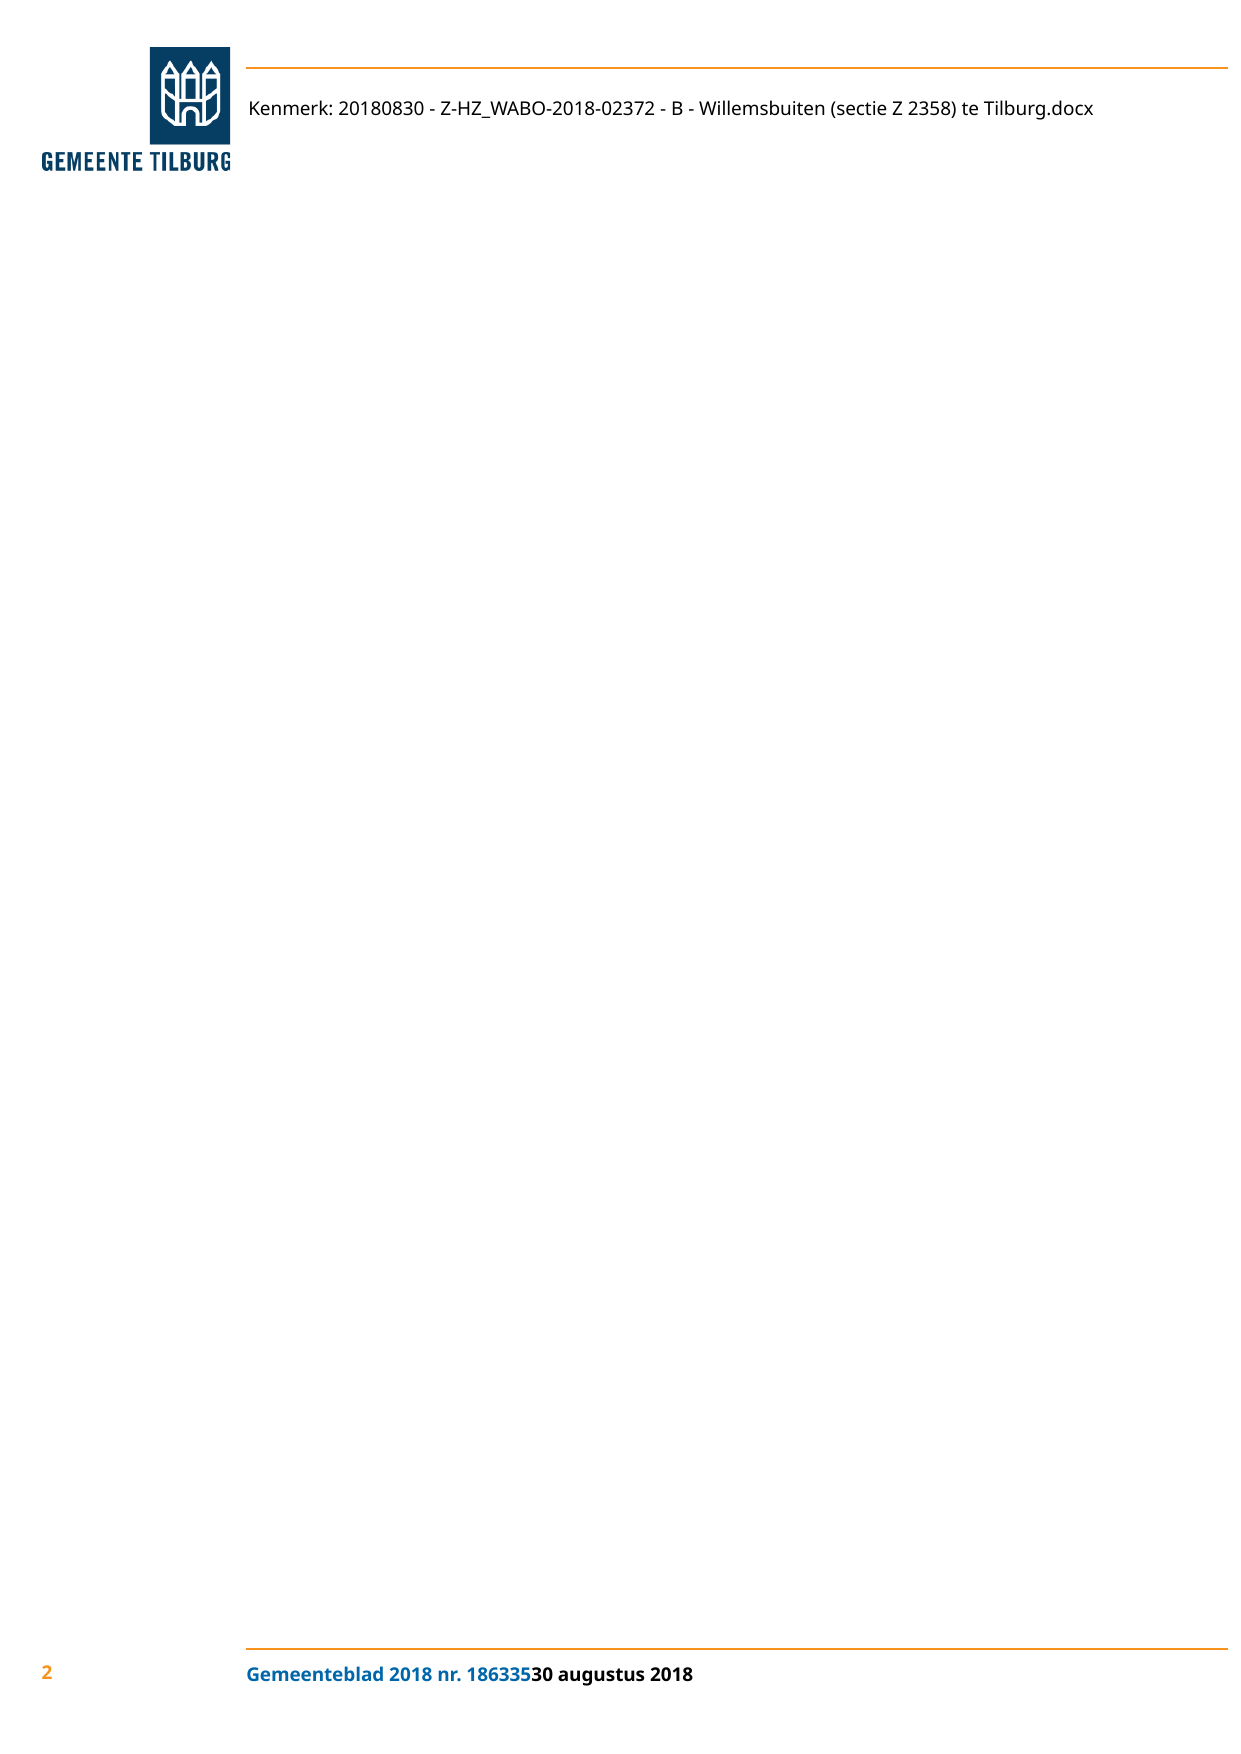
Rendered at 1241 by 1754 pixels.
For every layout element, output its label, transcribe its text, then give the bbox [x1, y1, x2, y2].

text Kenmerk: 20180830 - Z-HZ_WABO-2018-02372 - B - Willemsbuiten (sectie Z 2358) te Tilburg.docx [248, 95, 1152, 121]
picture [41, 47, 231, 172]
